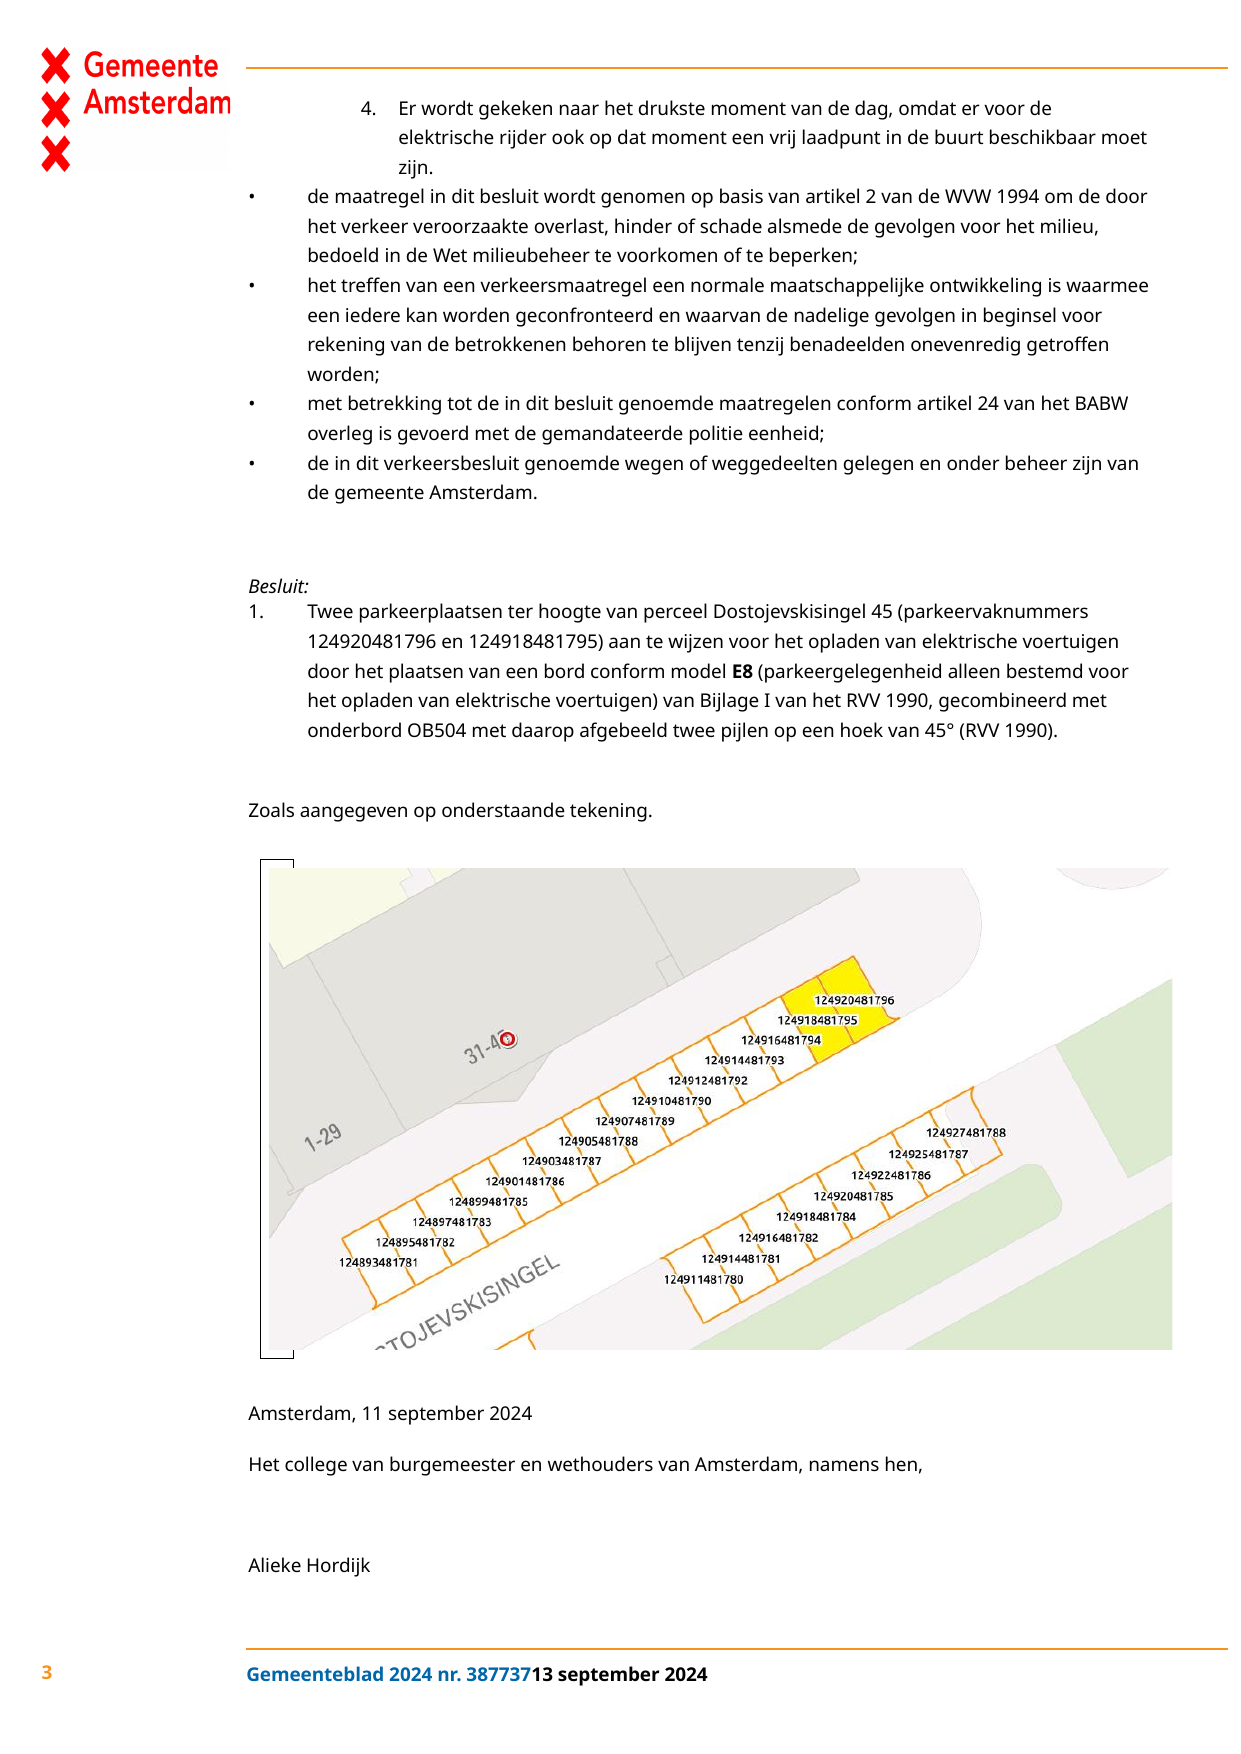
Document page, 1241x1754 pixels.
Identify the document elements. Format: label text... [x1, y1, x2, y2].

text Amsterdam, 11 september 2024 [248, 1401, 1152, 1426]
text Alieke Hordijk [248, 1552, 1152, 1578]
text Het college van burgemeester en wethouders van Amsterdam, namens hen, [248, 1451, 1152, 1477]
text Zoals aangegeven op onderstaande tekening. [248, 797, 1152, 823]
list het treffen van een verkeersmaatregel een normale maatschappelijke ontwikkeling is waarmee een iedere kan worden geconfronteerd en waarvan de nadelige gevolgen in beginsel voor rekening van de betrokkenen behoren te blijven tenzij benadeelden onevenredig getroffen worden; [248, 272, 1152, 387]
list de maatregel in dit besluit wordt genomen op basis van artikel 2 van de WVW 1994 om de door het verkeer veroorzaakte overlast, hinder of schade alsmede de gevolgen voor het milieu, bedoeld in de Wet milieubeheer te voorkomen of te beperken; [248, 183, 1152, 268]
list de in dit verkeersbesluit genoemde wegen of weggedeelten gelegen en onder beheer zijn van de gemeente Amsterdam. [248, 450, 1152, 505]
list Twee parkeerplaatsen ter hoogte van perceel Dostojevskisingel 45 (parkeervaknummers 124920481796 en 124918481795) aan te wijzen voor het opladen van elektrische voertuigen door het plaatsen van een bord conform model E8 (parkeergelegenheid alleen bestemd voor het opladen van elektrische voertuigen) van Bijlage I van het RVV 1990, gecombineerd met onderbord OB504 met daarop afgebeeld twee pijlen op een hoek van 45° (RVV 1990). [248, 599, 1152, 743]
list Er wordt gekeken naar het drukste moment van de dag, omdat er voor de elektrische rijder ook op dat moment een vrij laadpunt in de buurt beschikbaar moet zijn. [361, 95, 1152, 180]
text Besluit: [248, 573, 1152, 599]
list met betrekking tot de in dit besluit genoemde maatregelen conform artikel 24 van het BABW overleg is gevoerd met de gemandateerde politie eenheid; [248, 391, 1152, 446]
picture [41, 47, 231, 172]
picture [268, 868, 1173, 1350]
